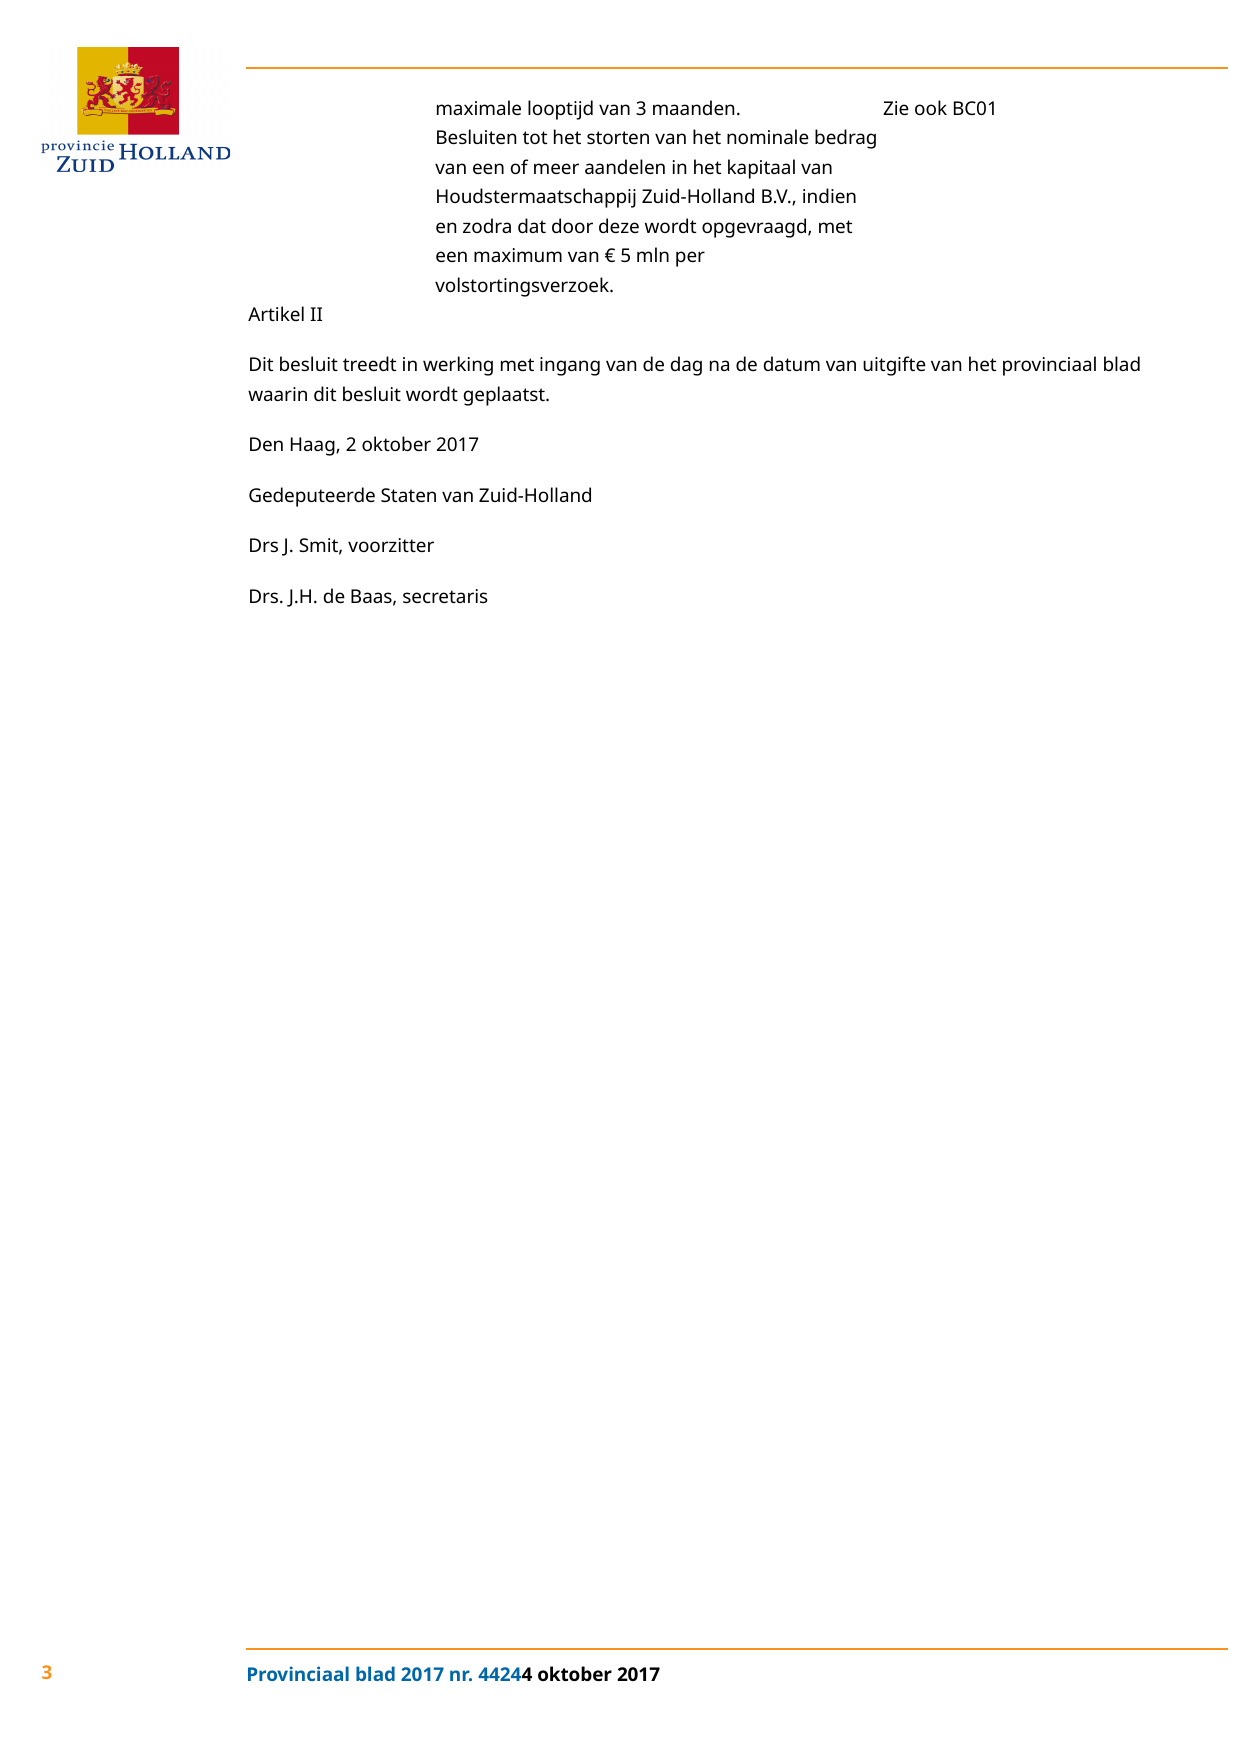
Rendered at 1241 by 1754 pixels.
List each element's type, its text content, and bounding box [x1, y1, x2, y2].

text Drs J. Smit, voorzitter [248, 532, 1152, 558]
table_header maximale looptijd van 3 maanden. Besluiten tot het storten van het nominale bedrag van een of meer aandelen in het kapitaal van Houdstermaatschappij Zuid-Holland B.V., indien en zodra dat door deze wordt opgevraagd, met een maximum van € 5 mln per volstortingsverzoek. [435, 95, 883, 298]
table_header [248, 95, 435, 298]
picture [41, 47, 231, 172]
table_header Zie ook BC01 [883, 95, 1152, 298]
text Dit besluit treedt in werking met ingang van de dag na de datum van uitgifte van het provinciaal blad waarin dit besluit wordt geplaatst. [248, 352, 1152, 407]
text Den Haag, 2 oktober 2017 [248, 432, 1152, 457]
text Gedeputeerde Staten van Zuid-Holland [248, 482, 1152, 508]
text Artikel II [248, 301, 1152, 327]
text Drs. J.H. de Baas, secretaris [248, 583, 1152, 609]
